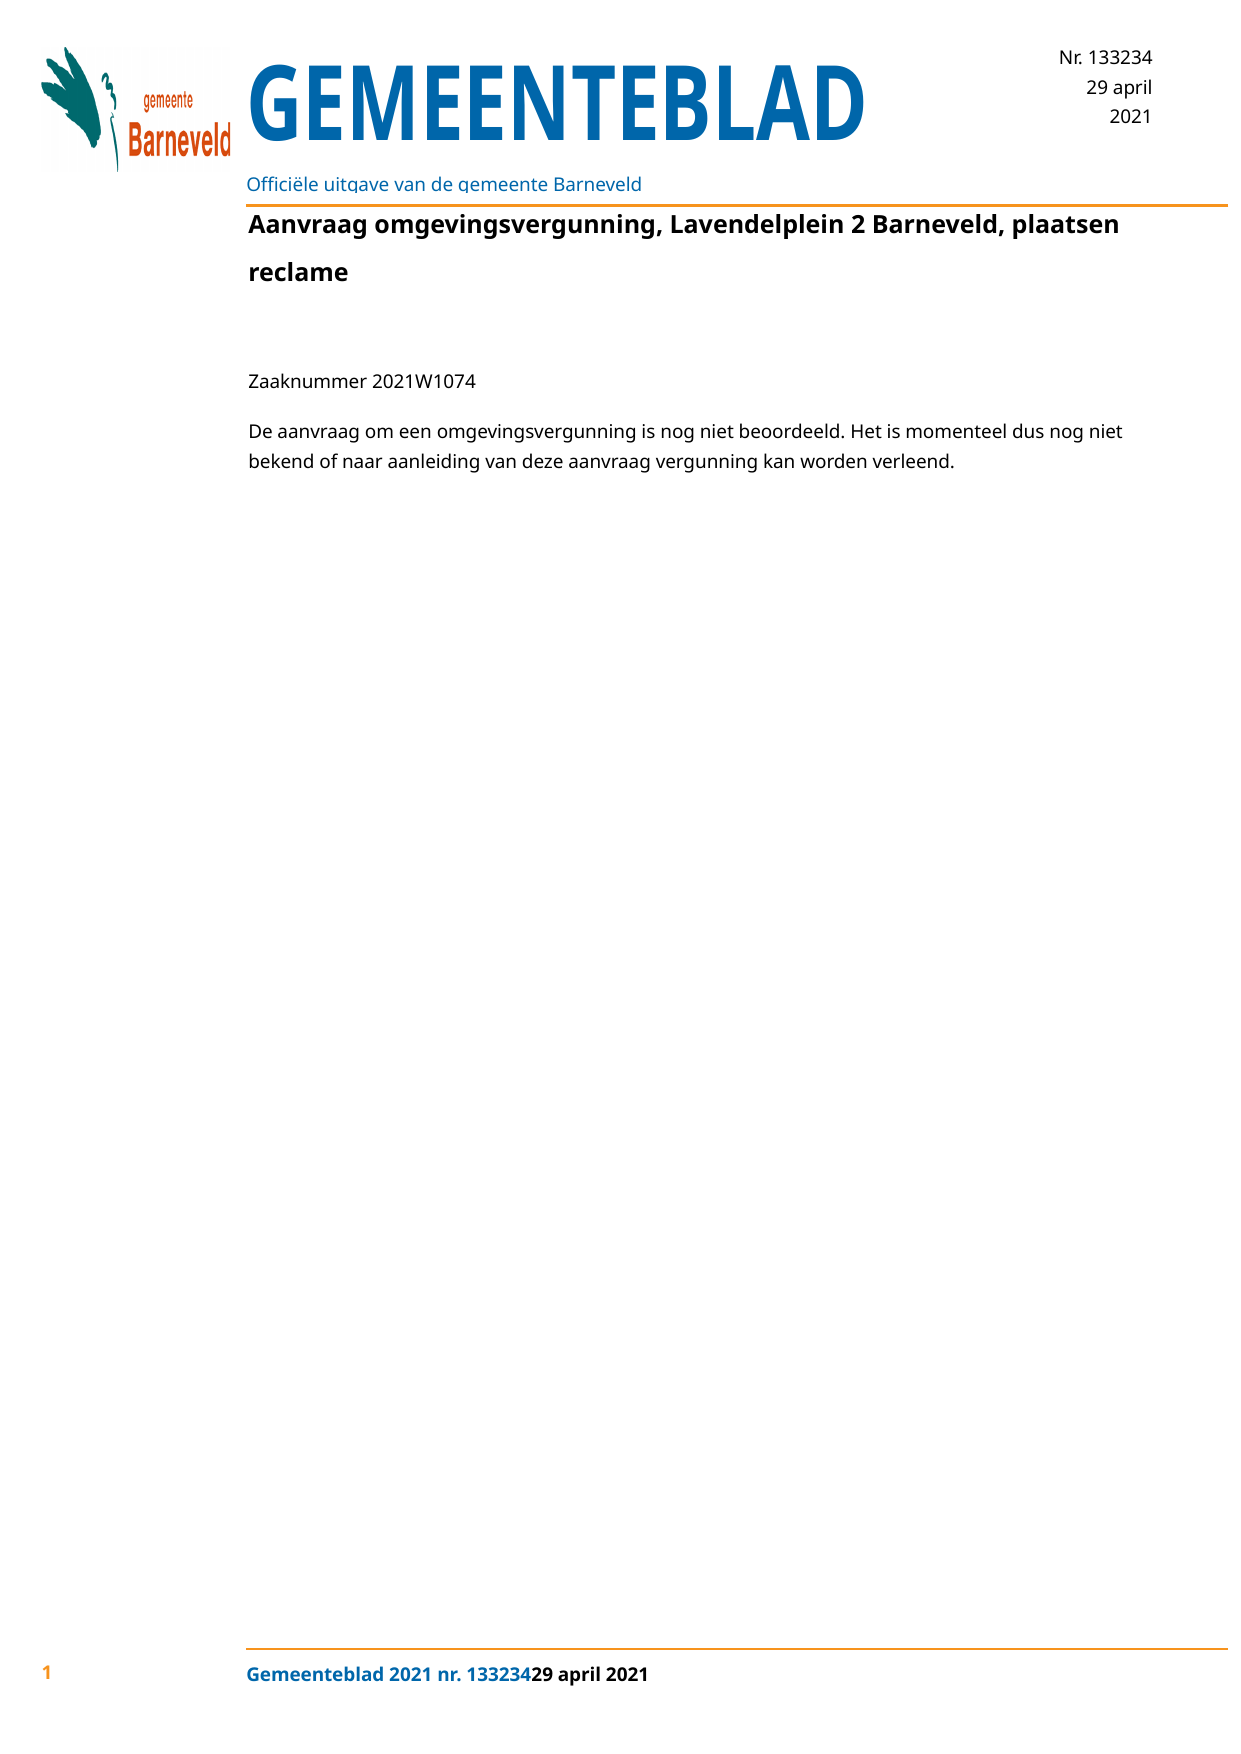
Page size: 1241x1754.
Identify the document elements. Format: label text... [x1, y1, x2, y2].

text Zaaknummer 2021W1074 [248, 368, 1152, 394]
picture [41, 47, 231, 172]
text De aanvraag om een omgevingsvergunning is nog niet beoordeeld. Het is momenteel dus nog niet bekend of naar aanleiding van deze aanvraag vergunning kan worden verleend. [248, 419, 1152, 474]
text Aanvraag omgevingsvergunning, Lavendelplein 2 Barneveld, plaatsen reclame [248, 207, 1152, 288]
